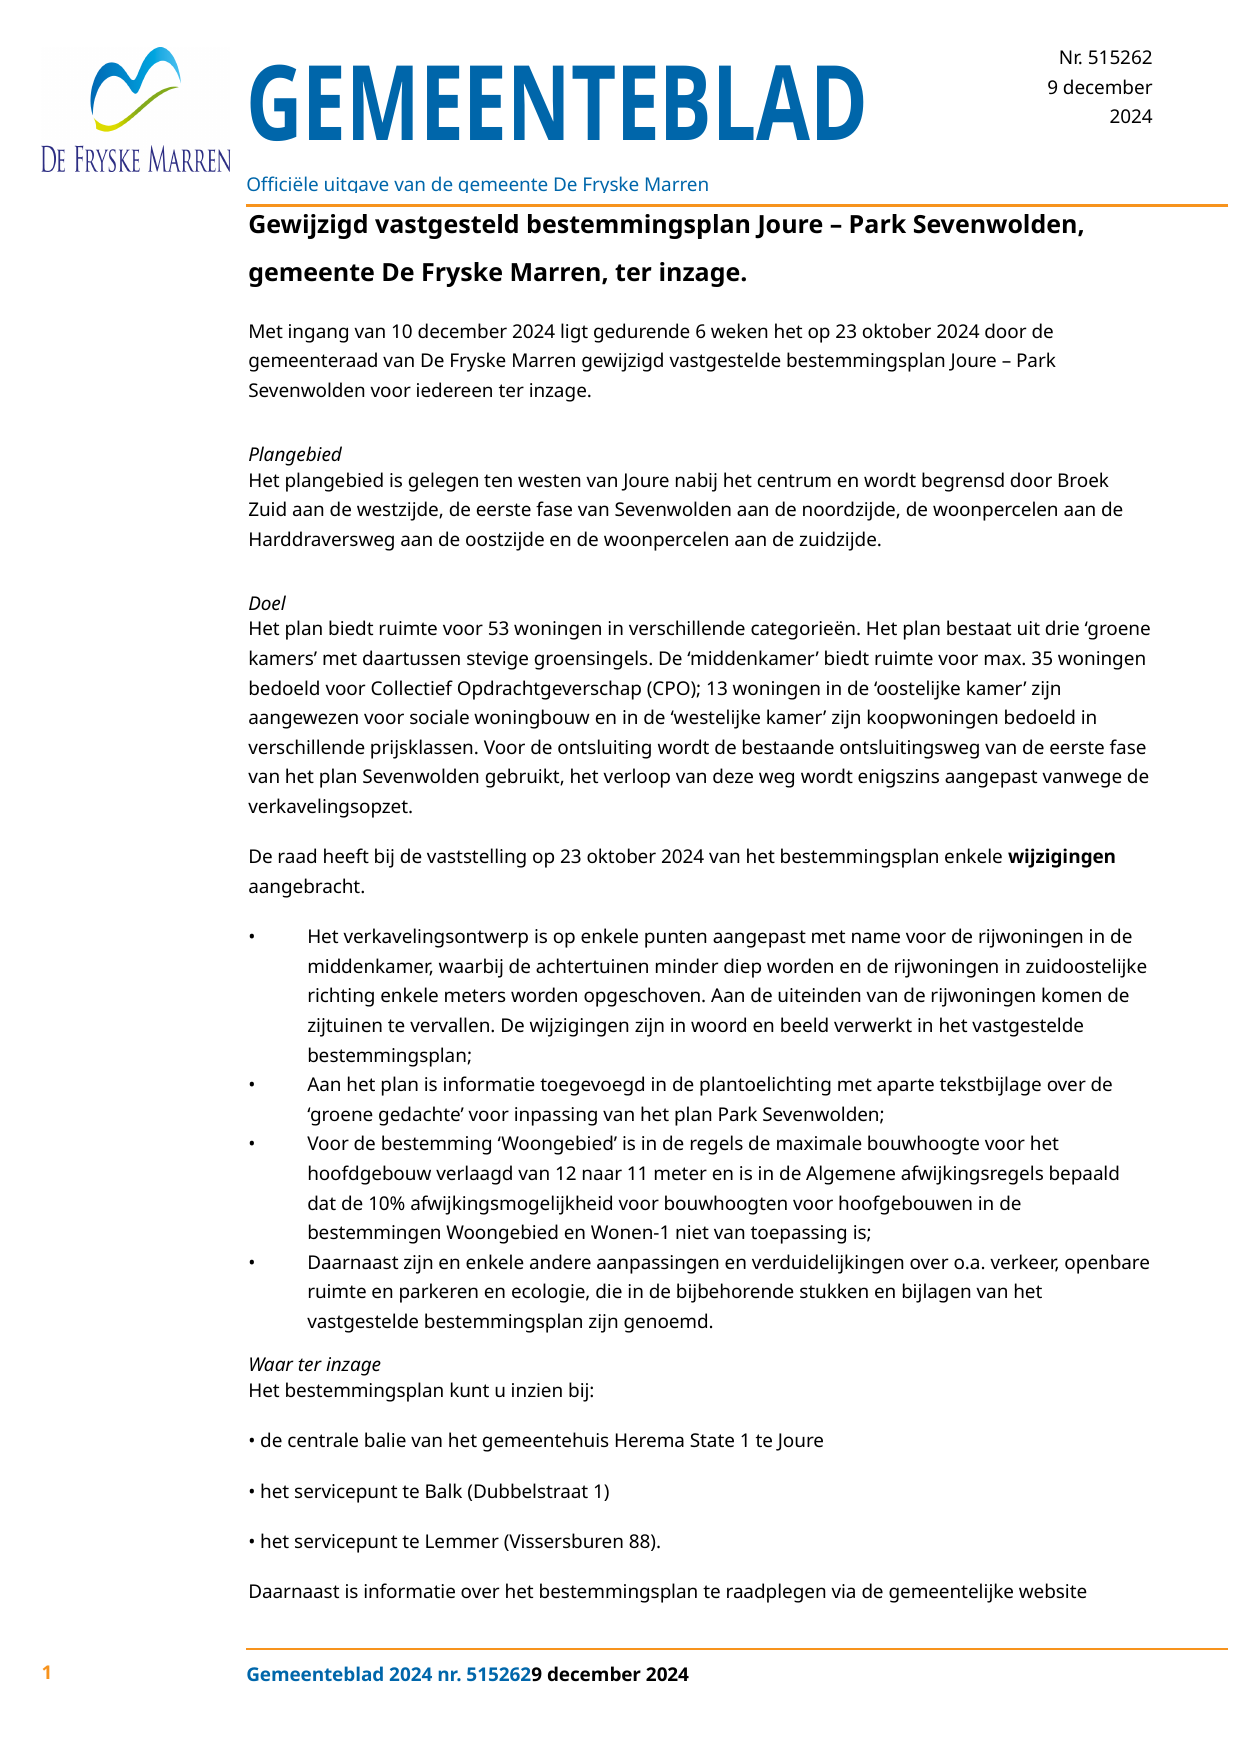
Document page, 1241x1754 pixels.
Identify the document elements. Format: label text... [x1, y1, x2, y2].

text • het servicepunt te Lemmer (Vissersburen 88). [248, 1528, 1152, 1554]
text • de centrale balie van het gemeentehuis Herema State 1 te Joure [248, 1427, 1152, 1453]
text Het bestemmingsplan kunt u inzien bij: [248, 1377, 1152, 1403]
text De raad heeft bij de vaststelling op 23 oktober 2024 van het bestemmingsplan enkele wijzigingen aangebracht. [248, 843, 1152, 899]
text Plangebied [248, 441, 1152, 467]
list Aan het plan is informatie toegevoegd in de plantoelichting met aparte tekstbijlage over de ‘groene gedachte’ voor inpassing van het plan Park Sevenwolden; [248, 1071, 1152, 1127]
list Voor de bestemming ‘Woongebied’ is in de regels de maximale bouwhoogte voor het hoofdgebouw verlaagd van 12 naar 11 meter en is in de Algemene afwijkingsregels bepaald dat de 10% afwijkingsmogelijkheid voor bouwhoogten voor hoofgebouwen in de bestemmingen Woongebied en Wonen-1 niet van toepassing is; [248, 1131, 1152, 1245]
picture [41, 47, 231, 172]
text Daarnaast is informatie over het bestemmingsplan te raadplegen via de gemeentelijke website [248, 1579, 1152, 1604]
text Met ingang van 10 december 2024 ligt gedurende 6 weken het op 23 oktober 2024 door de gemeenteraad van De Fryske Marren gewijzigd vastgestelde bestemmingsplan Joure – Park Sevenwolden voor iedereen ter inzage. [248, 318, 1152, 403]
text Waar ter inzage [248, 1351, 1152, 1377]
text Doel [248, 590, 1152, 616]
text Het plangebied is gelegen ten westen van Joure nabij het centrum en wordt begrensd door Broek Zuid aan de westzijde, de eerste fase van Sevenwolden aan de noordzijde, de woonpercelen aan de Harddraversweg aan de oostzijde en de woonpercelen aan de zuidzijde. [248, 467, 1152, 552]
text • het servicepunt te Balk (Dubbelstraat 1) [248, 1478, 1152, 1503]
list Het verkavelingsontwerp is op enkele punten aangepast met name voor de rijwoningen in de middenkamer, waarbij de achtertuinen minder diep worden en de rijwoningen in zuidoostelijke richting enkele meters worden opgeschoven. Aan de uiteinden van de rijwoningen komen de zijtuinen te vervallen. De wijzigingen zijn in woord en beeld verwerkt in het vastgestelde bestemmingsplan; [248, 923, 1152, 1068]
text Gewijzigd vastgesteld bestemmingsplan Joure – Park Sevenwolden, gemeente De Fryske Marren, ter inzage. [248, 207, 1152, 288]
list Daarnaast zijn en enkele andere aanpassingen en verduidelijkingen over o.a. verkeer, openbare ruimte en parkeren en ecologie, die in de bijbehorende stukken en bijlagen van het vastgestelde bestemmingsplan zijn genoemd. [248, 1249, 1152, 1334]
text Het plan biedt ruimte voor 53 woningen in verschillende categorieën. Het plan bestaat uit drie ‘groene kamers’ met daartussen stevige groensingels. De ‘middenkamer’ biedt ruimte voor max. 35 woningen bedoeld voor Collectief Opdrachtgeverschap (CPO); 13 woningen in de ‘oostelijke kamer’ zijn aangewezen voor sociale woningbouw en in de ‘westelijke kamer’ zijn koopwoningen bedoeld in verschillende prijsklassen. Voor de ontsluiting wordt de bestaande ontsluitingsweg van de eerste fase van het plan Sevenwolden gebruikt, het verloop van deze weg wordt enigszins aangepast vanwege de verkavelingsopzet. [248, 616, 1152, 819]
